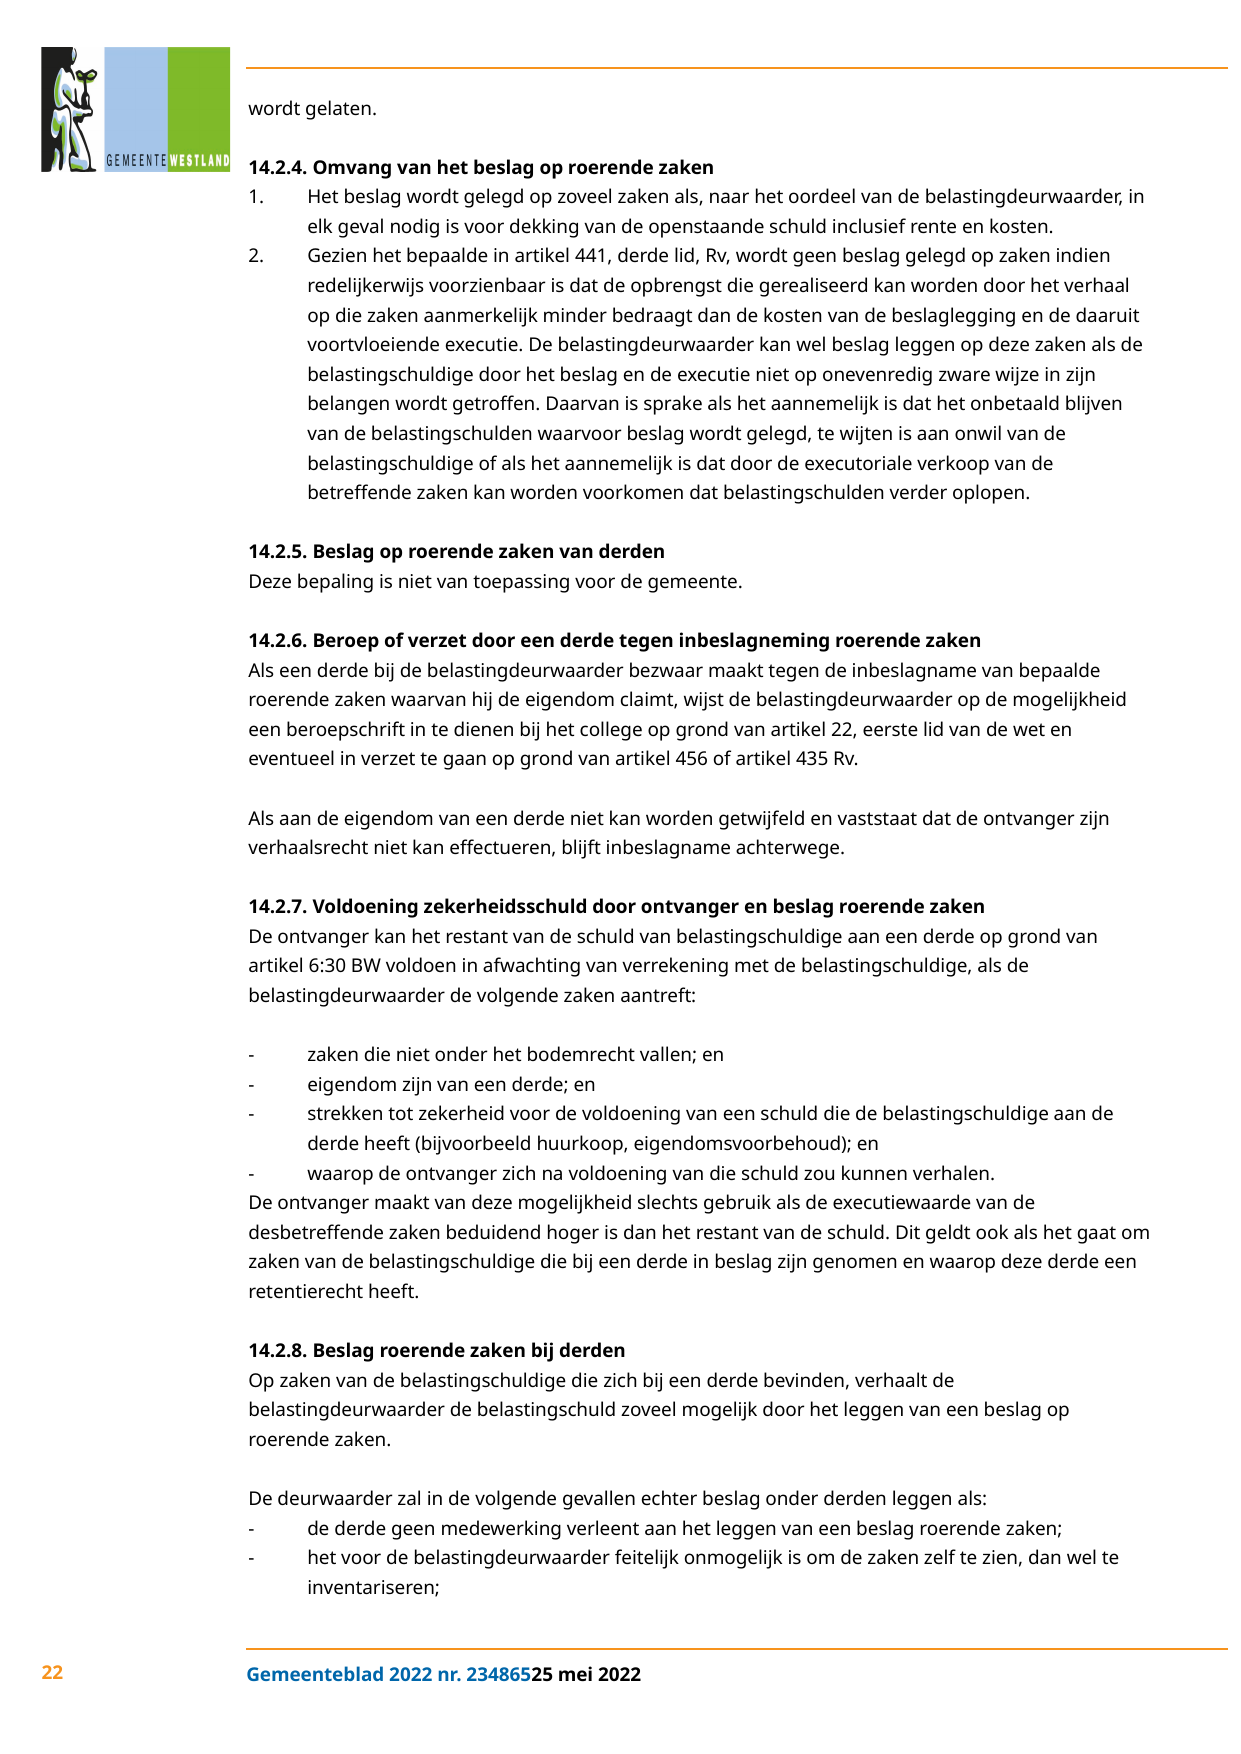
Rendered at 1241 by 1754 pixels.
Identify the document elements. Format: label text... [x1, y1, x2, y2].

list Het beslag wordt gelegd op zoveel zaken als, naar het oordeel van de belastingdeurwaarder, in elk geval nodig is voor dekking van de openstaande schuld inclusief rente en kosten. [248, 183, 1152, 239]
text Deze bepaling is niet van toepassing voor de gemeente. [248, 568, 1152, 594]
text Als een derde bij de belastingdeurwaarder bezwaar maakt tegen de inbeslagname van bepaalde roerende zaken waarvan hij de eigendom claimt, wijst de belastingdeurwaarder op de mogelijkheid een beroepschrift in te dienen bij het college op grond van artikel 22, eerste lid van de wet en eventueel in verzet te gaan op grond van artikel 456 of artikel 435 Rv. [248, 657, 1152, 771]
text 14.2.4. Omvang van het beslag op roerende zaken [248, 154, 1152, 180]
text De deurwaarder zal in de volgende gevallen echter beslag onder derden leggen als: [248, 1485, 1152, 1511]
text 14.2.7. Voldoening zekerheidsschuld door ontvanger en beslag roerende zaken [248, 893, 1152, 919]
text Op zaken van de belastingschuldige die zich bij een derde bevinden, verhaalt de belastingdeurwaarder de belastingschuld zoveel mogelijk door het leggen van een beslag op roerende zaken. [248, 1367, 1152, 1452]
text 14.2.8. Beslag roerende zaken bij derden [248, 1337, 1152, 1363]
text De ontvanger maakt van deze mogelijkheid slechts gebruik als de executiewaarde van de desbetreffende zaken beduidend hoger is dan het restant van de schuld. Dit geldt ook als het gaat om zaken van de belastingschuldige die bij een derde in beslag zijn genomen en waarop deze derde een retentierecht heeft. [248, 1189, 1152, 1304]
text Als aan de eigendom van een derde niet kan worden getwijfeld en vaststaat dat de ontvanger zijn verhaalsrecht niet kan effectueren, blijft inbeslagname achterwege. [248, 805, 1152, 860]
text De ontvanger kan het restant van de schuld van belastingschuldige aan een derde op grond van artikel 6:30 BW voldoen in afwachting van verrekening met de belastingschuldige, als de belastingdeurwaarder de volgende zaken aantreft: [248, 923, 1152, 1008]
list eigendom zijn van een derde; en [248, 1071, 1152, 1097]
text wordt gelaten. [248, 95, 1152, 121]
list het voor de belastingdeurwaarder feitelijk onmogelijk is om de zaken zelf te zien, dan wel te inventariseren; [248, 1544, 1152, 1600]
list de derde geen medewerking verleent aan het leggen van een beslag roerende zaken; [248, 1515, 1152, 1541]
picture [41, 47, 231, 172]
list zaken die niet onder het bodemrecht vallen; en [248, 1041, 1152, 1067]
list strekken tot zekerheid voor de voldoening van een schuld die de belastingschuldige aan de derde heeft (bijvoorbeeld huurkoop, eigendomsvoorbehoud); en [248, 1101, 1152, 1156]
text 14.2.5. Beslag op roerende zaken van derden [248, 538, 1152, 564]
list waarop de ontvanger zich na voldoening van die schuld zou kunnen verhalen. [248, 1160, 1152, 1186]
list Gezien het bepaalde in artikel 441, derde lid, Rv, wordt geen beslag gelegd op zaken indien redelijkerwijs voorzienbaar is dat de opbrengst die gerealiseerd kan worden door het verhaal op die zaken aanmerkelijk minder bedraagt dan de kosten van de beslaglegging en de daaruit voortvloeiende executie. De belastingdeurwaarder kan wel beslag leggen op deze zaken als de belastingschuldige door het beslag en de executie niet op onevenredig zware wijze in zijn belangen wordt getroffen. Daarvan is sprake als het aannemelijk is dat het onbetaald blijven van de belastingschulden waarvoor beslag wordt gelegd, te wijten is aan onwil van de belastingschuldige of als het aannemelijk is dat door de executoriale verkoop van de betreffende zaken kan worden voorkomen dat belastingschulden verder oplopen. [248, 243, 1152, 505]
text 14.2.6. Beroep of verzet door een derde tegen inbeslagneming roerende zaken [248, 627, 1152, 653]
